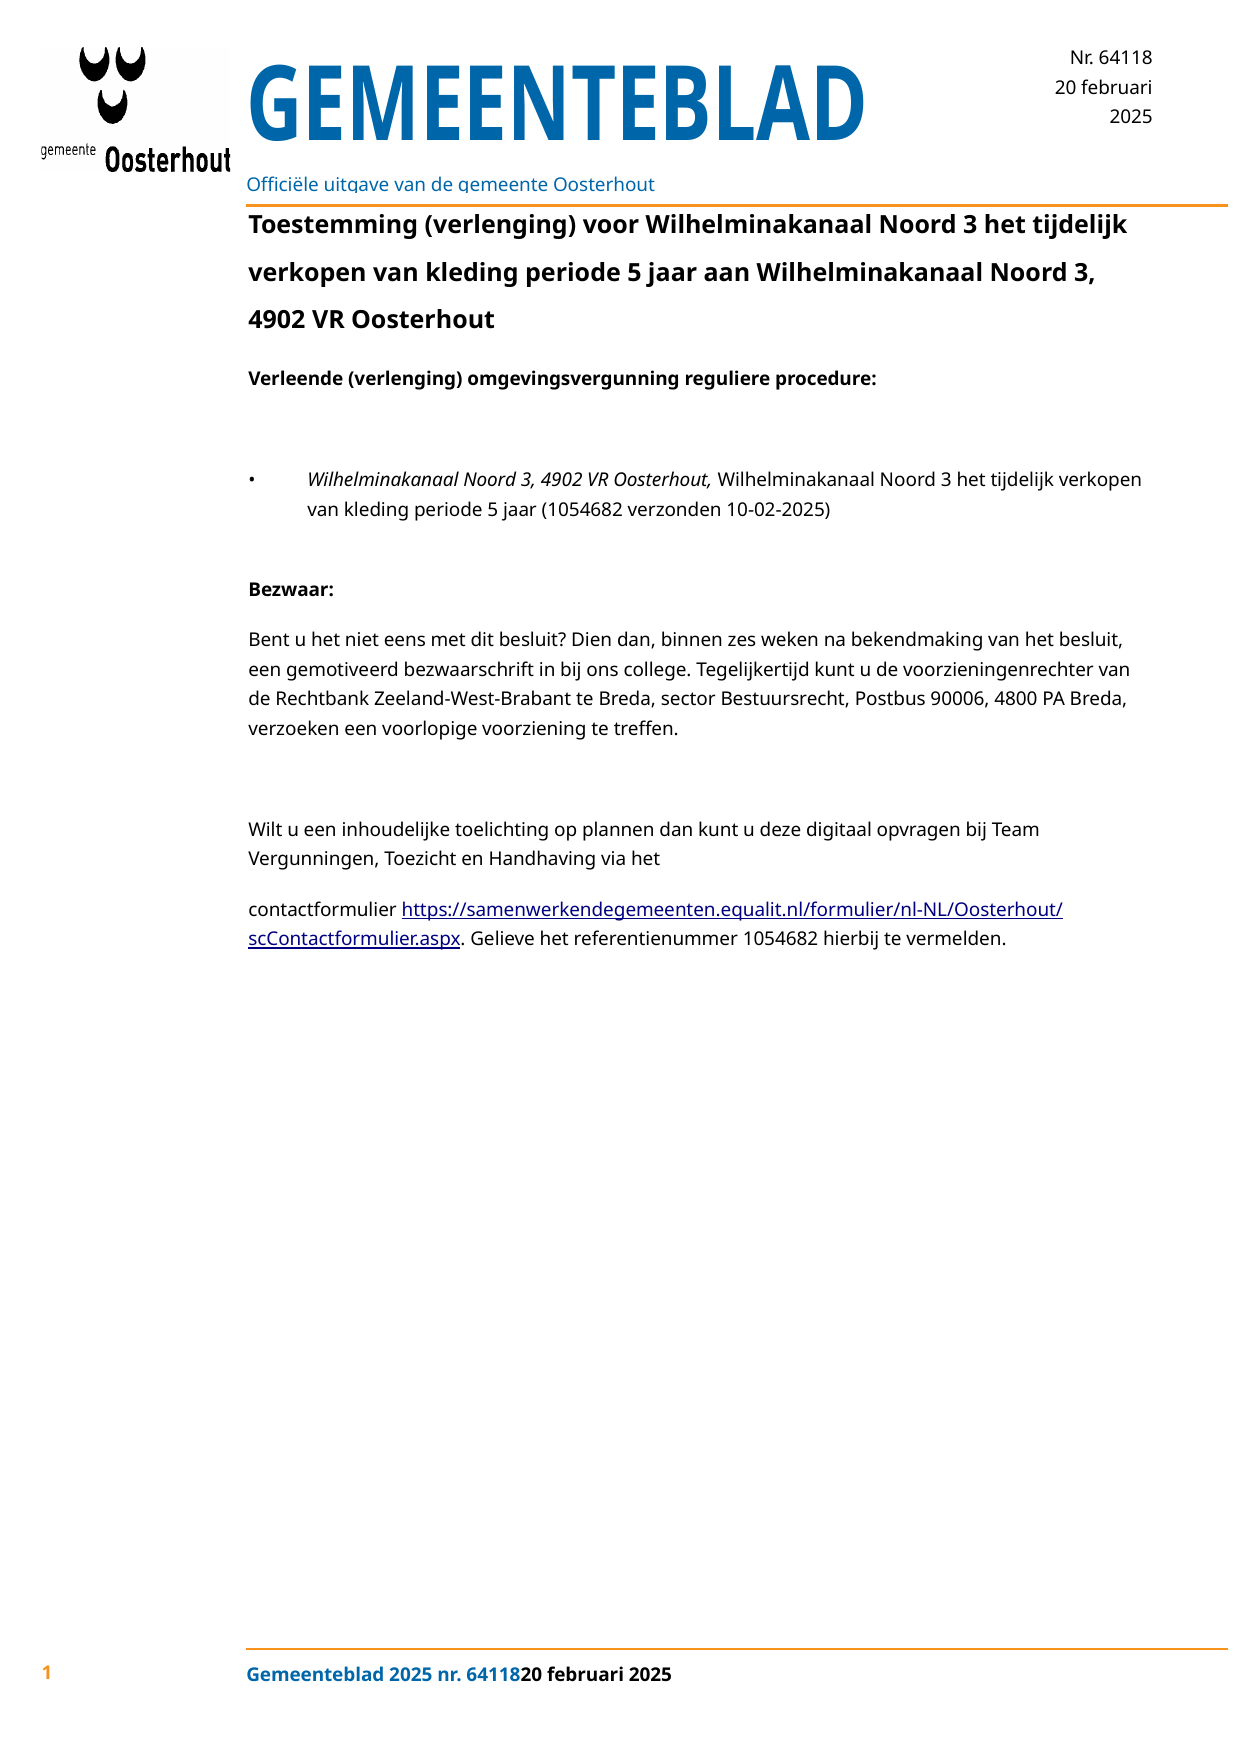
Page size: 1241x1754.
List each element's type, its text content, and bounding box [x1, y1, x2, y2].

picture [41, 47, 231, 172]
list Wilhelminakanaal Noord 3, 4902 VR Oosterhout, Wilhelminakanaal Noord 3 het tijdelijk verkopen van kleding periode 5 jaar (1054682 verzonden 10-02-2025) [248, 466, 1152, 522]
text Toestemming (verlenging) voor Wilhelminakanaal Noord 3 het tijdelijk verkopen van kleding periode 5 jaar aan Wilhelminakanaal Noord 3, 4902 VR Oosterhout [248, 207, 1152, 336]
text Wilt u een inhoudelijke toelichting op plannen dan kunt u deze digitaal opvragen bij Team Vergunningen, Toezicht en Handhaving via het [248, 816, 1152, 871]
text contactformulier https://samenwerkendegemeenten.equalit.nl/formulier/nl-NL/Oosterhout/scContactformulier.aspx. Gelieve het referentienummer 1054682 hierbij te vermelden. [248, 896, 1152, 951]
text Bezwaar: [248, 576, 1152, 602]
text Verleende (verlenging) omgevingsvergunning reguliere procedure: [248, 366, 1152, 391]
text Bent u het niet eens met dit besluit? Dien dan, binnen zes weken na bekendmaking van het besluit, een gemotiveerd bezwaarschrift in bij ons college. Tegelijkertijd kunt u de voorzieningenrechter van de Rechtbank Zeeland-West-Brabant te Breda, sector Bestuursrecht, Postbus 90006, 4800 PA Breda, verzoeken een voorlopige voorziening te treffen. [248, 626, 1152, 741]
